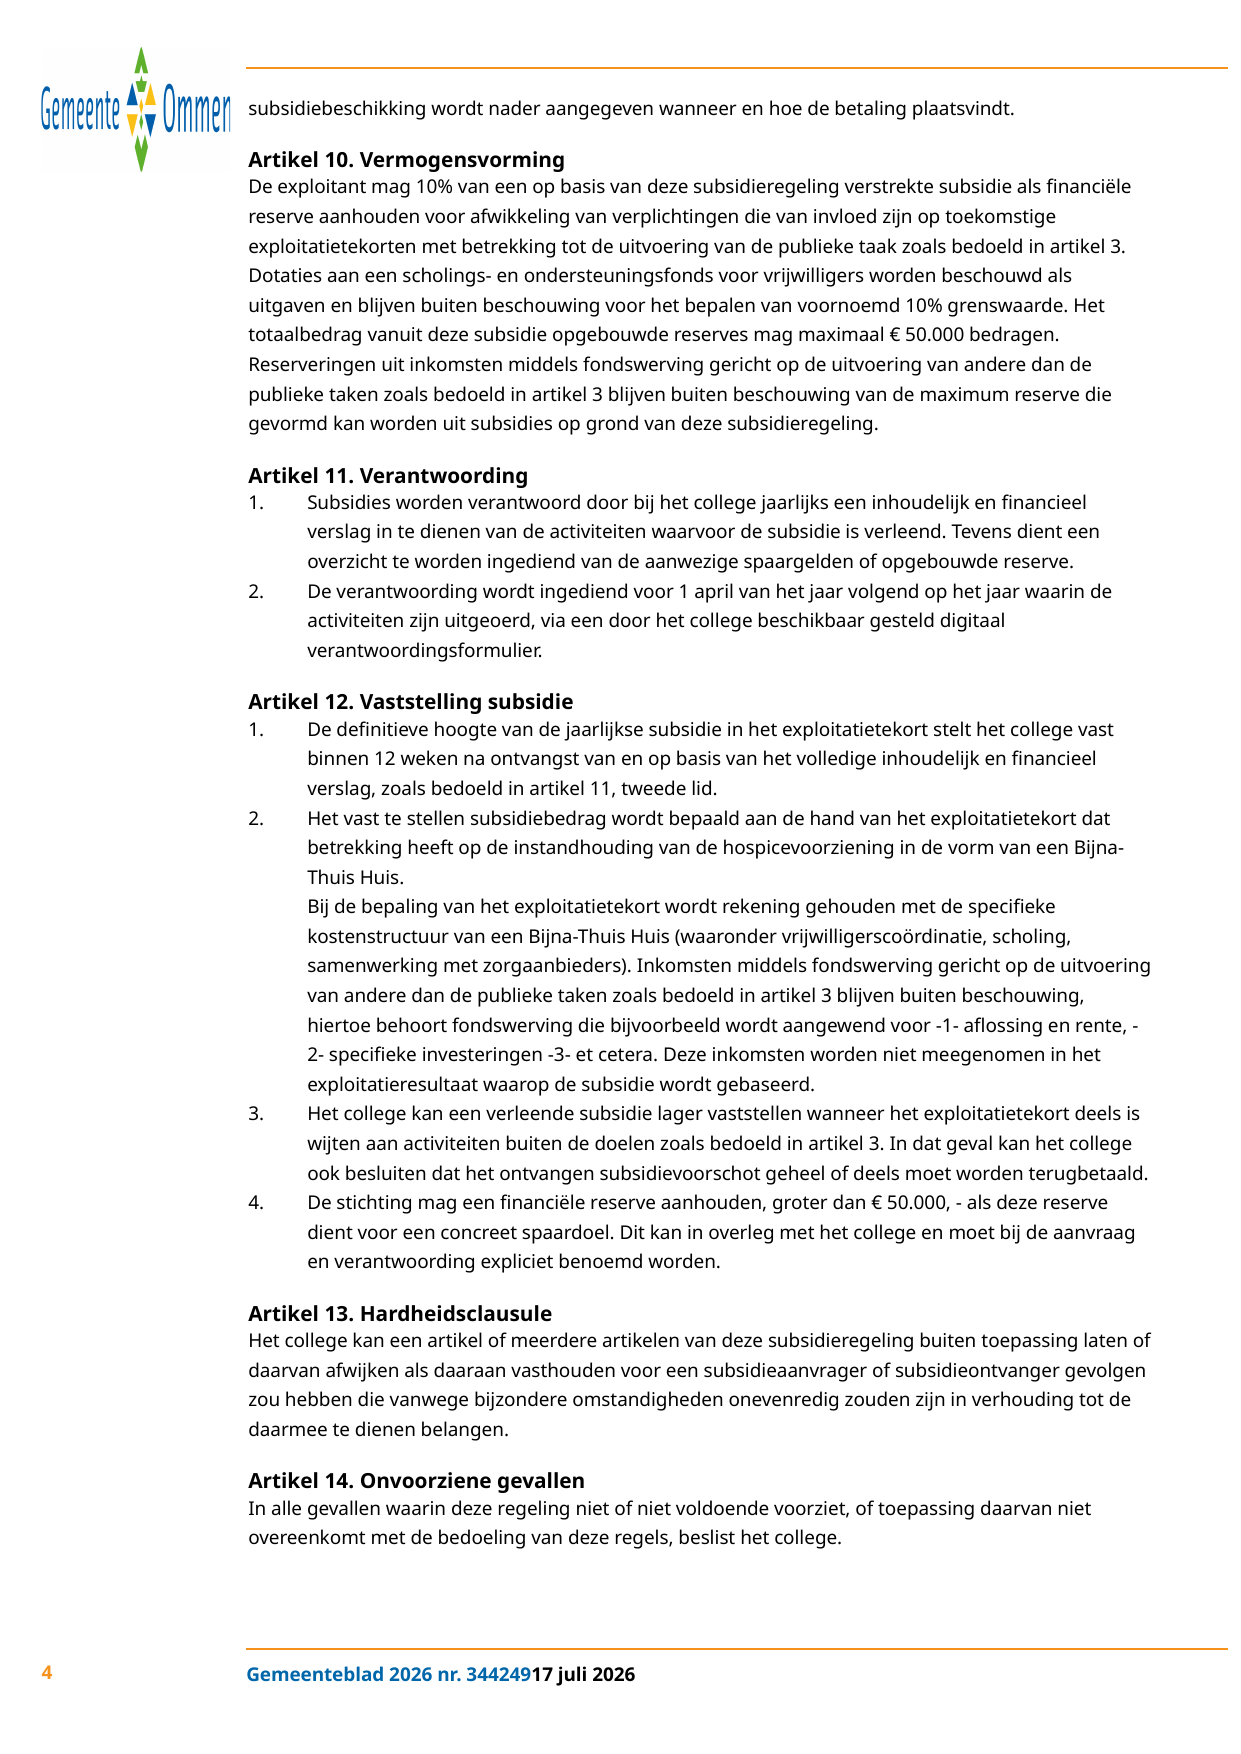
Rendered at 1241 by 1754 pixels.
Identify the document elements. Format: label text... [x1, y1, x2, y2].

text Artikel 12. Vaststelling subsidie [248, 687, 1152, 716]
text De exploitant mag 10% van een op basis van deze subsidieregeling verstrekte subsidie als financiële reserve aanhouden voor afwikkeling van verplichtingen die van invloed zijn op toekomstige exploitatietekorten met betrekking tot de uitvoering van de publieke taak zoals bedoeld in artikel 3. Dotaties aan een scholings- en ondersteuningsfonds voor vrijwilligers worden beschouwd als uitgaven en blijven buiten beschouwing voor het bepalen van voornoemd 10% grenswaarde. Het totaalbedrag vanuit deze subsidie opgebouwde reserves mag maximaal € 50.000 bedragen. Reserveringen uit inkomsten middels fondswerving gericht op de uitvoering van andere dan de publieke taken zoals bedoeld in artikel 3 blijven buiten beschouwing van de maximum reserve die gevormd kan worden uit subsidies op grond van deze subsidieregeling. [248, 174, 1152, 436]
text Artikel 14. Onvoorziene gevallen [248, 1466, 1152, 1495]
list De definitieve hoogte van de jaarlijkse subsidie in het exploitatietekort stelt het college vast binnen 12 weken na ontvangst van en op basis van het volledige inhoudelijk en financieel verslag, zoals bedoeld in artikel 11, tweede lid. [248, 716, 1152, 801]
list Bij de bepaling van het exploitatietekort wordt rekening gehouden met de specifieke kostenstructuur van een Bijna-Thuis Huis (waaronder vrijwilligerscoördinatie, scholing, samenwerking met zorgaanbieders). Inkomsten middels fondswerving gericht op de uitvoering van andere dan de publieke taken zoals bedoeld in artikel 3 blijven buiten beschouwing, hiertoe behoort fondswerving die bijvoorbeeld wordt aangewend voor -1- aflossing en rente, -2- specifieke investeringen -3- et cetera. Deze inkomsten worden niet meegenomen in het exploitatieresultaat waarop de subsidie wordt gebaseerd. [248, 893, 1152, 1097]
list Subsidies worden verantwoord door bij het college jaarlijks een inhoudelijk en financieel verslag in te dienen van de activiteiten waarvoor de subsidie is verleend. Tevens dient een overzicht te worden ingediend van de aanwezige spaargelden of opgebouwde reserve. [248, 489, 1152, 574]
text Artikel 11. Verantwoording [248, 461, 1152, 489]
text Het college kan een artikel of meerdere artikelen van deze subsidieregeling buiten toepassing laten of daarvan afwijken als daaraan vasthouden voor een subsidieaanvrager of subsidieontvanger gevolgen zou hebben die vanwege bijzondere omstandigheden onevenredig zouden zijn in verhouding tot de daarmee te dienen belangen. [248, 1327, 1152, 1442]
list Het vast te stellen subsidiebedrag wordt bepaald aan de hand van het exploitatietekort dat betrekking heeft op de instandhouding van de hospicevoorziening in de vorm van een Bijna-Thuis Huis. [248, 805, 1152, 889]
list De verantwoording wordt ingediend voor 1 april van het jaar volgend op het jaar waarin de activiteiten zijn uitgeoerd, via een door het college beschikbaar gesteld digitaal verantwoordingsformulier. [248, 578, 1152, 663]
text Artikel 10. Vermogensvorming [248, 145, 1152, 174]
text subsidiebeschikking wordt nader aangegeven wanneer en hoe de betaling plaatsvindt. [248, 95, 1152, 121]
picture [41, 47, 231, 172]
text Artikel 13. Hardheidsclausule [248, 1299, 1152, 1327]
list Het college kan een verleende subsidie lager vaststellen wanneer het exploitatietekort deels is wijten aan activiteiten buiten de doelen zoals bedoeld in artikel 3. In dat geval kan het college ook besluiten dat het ontvangen subsidievoorschot geheel of deels moet worden terugbetaald. [248, 1101, 1152, 1185]
text In alle gevallen waarin deze regeling niet of niet voldoende voorziet, of toepassing daarvan niet overeenkomt met de bedoeling van deze regels, beslist het college. [248, 1495, 1152, 1550]
list De stichting mag een financiële reserve aanhouden, groter dan € 50.000, - als deze reserve dient voor een concreet spaardoel. Dit kan in overleg met het college en moet bij de aanvraag en verantwoording expliciet benoemd worden. [248, 1189, 1152, 1274]
